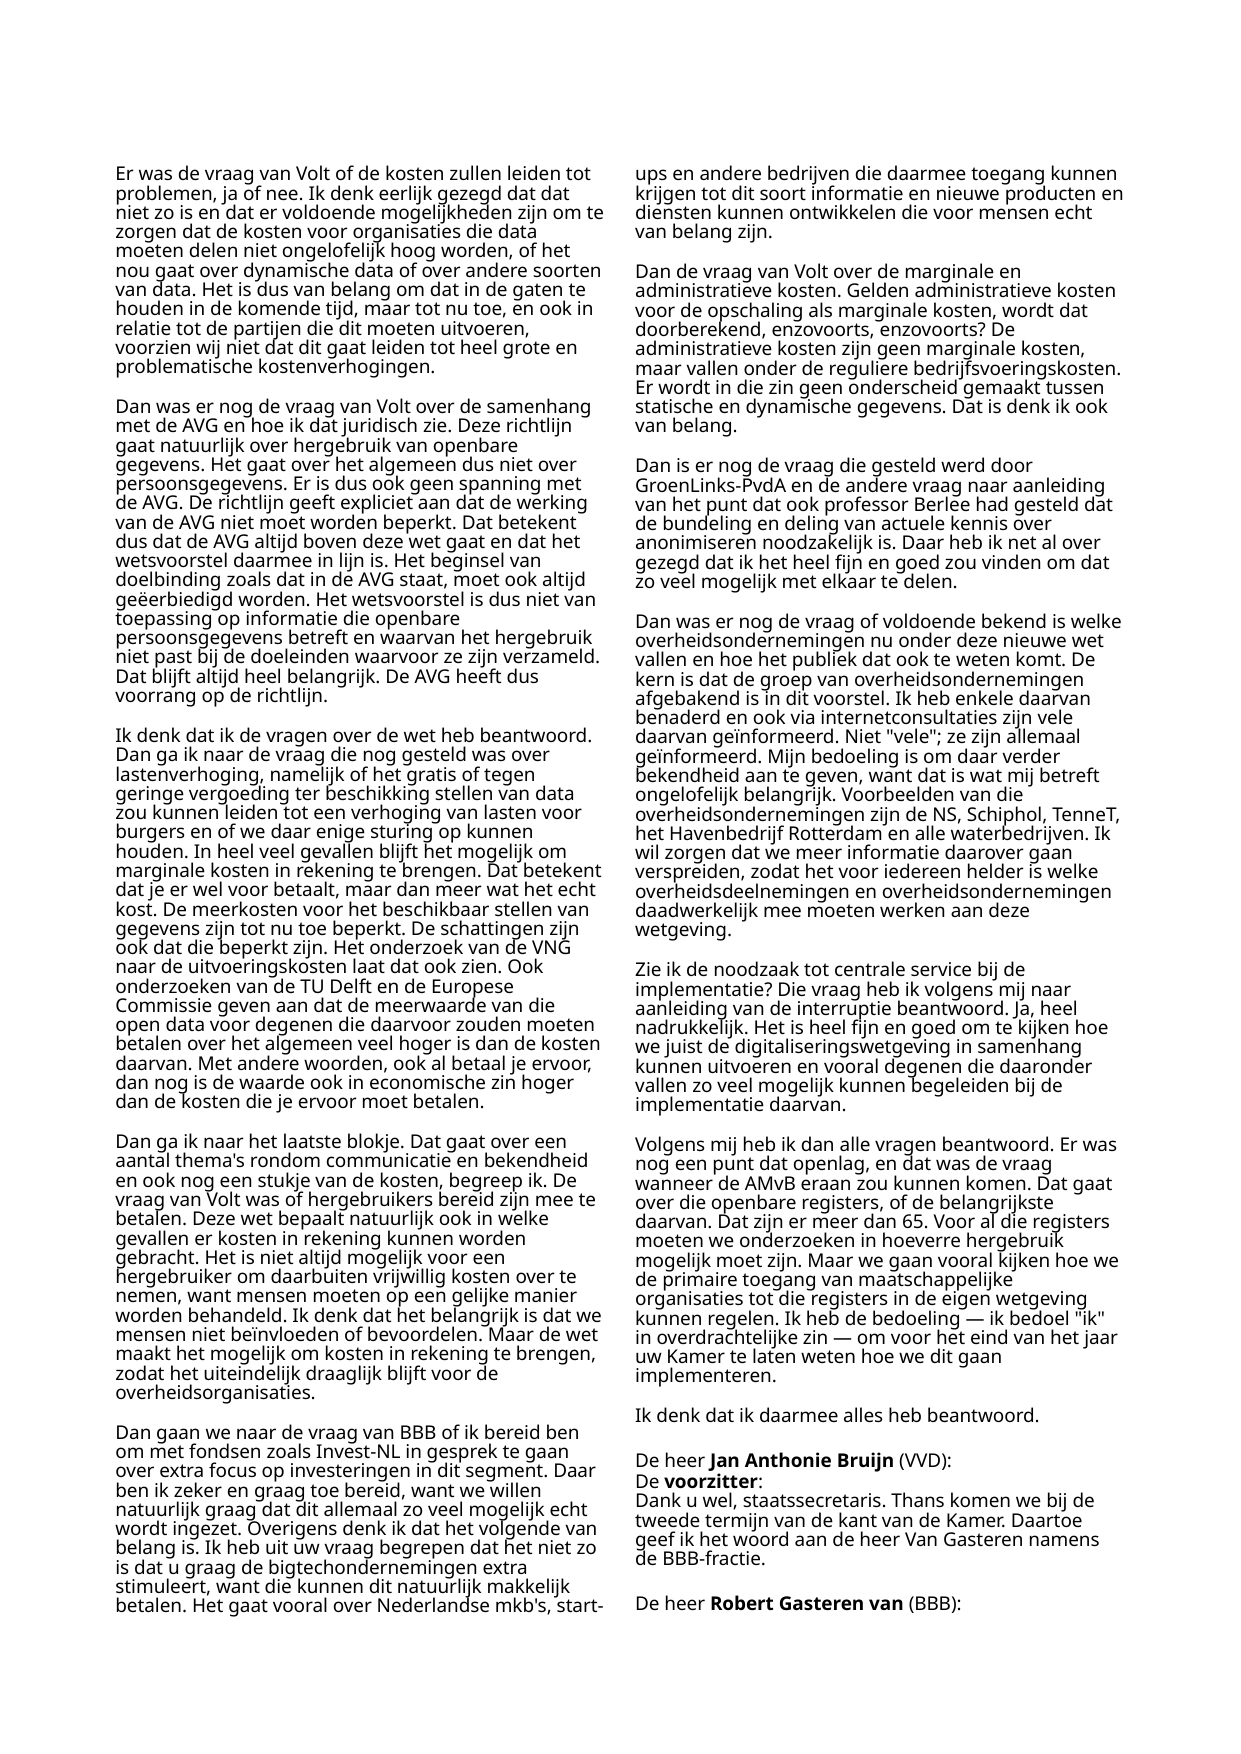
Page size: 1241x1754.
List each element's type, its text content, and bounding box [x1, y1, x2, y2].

text Er was de vraag van Volt of de kosten zullen leiden tot problemen, ja of nee. Ik denk eerlijk gezegd dat dat niet zo is en dat er voldoende mogelijkheden zijn om te zorgen dat de kosten voor organisaties die data moeten delen niet ongelofelijk hoog worden, of het nou gaat over dynamische data of over andere soorten van data. Het is dus van belang om dat in de gaten te houden in de komende tijd, maar tot nu toe, en ook in relatie tot de partijen die dit moeten uitvoeren, voorzien wij niet dat dit gaat leiden tot heel grote en problematische kostenverhogingen. [115, 165, 605, 377]
text Volgens mij heb ik dan alle vragen beantwoord. Er was nog een punt dat openlag, en dat was de vraag wanneer de AMvB eraan zou kunnen komen. Dat gaat over die openbare registers, of de belangrijkste daarvan. Dat zijn er meer dan 65. Voor al die registers moeten we onderzoeken in hoeverre hergebruik mogelijk moet zijn. Maar we gaan vooral kijken hoe we de primaire toegang van maatschappelijke organisaties tot die registers in de eigen wetgeving kunnen regelen. Ik heb de bedoeling — ik bedoel "ik" in overdrachtelijke zin — om voor het eind van het jaar uw Kamer te laten weten hoe we dit gaan implementeren. [635, 1136, 1125, 1387]
text Dan ga ik naar het laatste blokje. Dat gaat over een aantal thema's rondom communicatie en bekendheid en ook nog een stukje van de kosten, begreep ik. De vraag van Volt was of hergebruikers bereid zijn mee te betalen. Deze wet bepaalt natuurlijk ook in welke gevallen er kosten in rekening kunnen worden gebracht. Het is niet altijd mogelijk voor een hergebruiker om daarbuiten vrijwillig kosten over te nemen, want mensen moeten op een gelijke manier worden behandeld. Ik denk dat het belangrijk is dat we mensen niet beïnvloeden of bevoordelen. Maar de wet maakt het mogelijk om kosten in rekening te brengen, zodat het uiteindelijk draaglijk blijft voor de overheidsorganisaties. [115, 1133, 605, 1403]
text ups en andere bedrijven die daarmee toegang kunnen krijgen tot dit soort informatie en nieuwe producten en diensten kunnen ontwikkelen die voor mensen echt van belang zijn. [635, 165, 1125, 242]
text Dan de vraag van Volt over de marginale en administratieve kosten. Gelden administratieve kosten voor de opschaling als marginale kosten, wordt dat doorberekend, enzovoorts, enzovoorts? De administratieve kosten zijn geen marginale kosten, maar vallen onder de reguliere bedrijfsvoeringskosten. Er wordt in die zin geen onderscheid gemaakt tussen statische en dynamische gegevens. Dat is denk ik ook van belang. [635, 263, 1125, 437]
text De heer Robert Gasteren van (BBB): [635, 1590, 1125, 1616]
text Dan was er nog de vraag van Volt over de samenhang met de AVG en hoe ik dat juridisch zie. Deze richtlijn gaat natuurlijk over hergebruik van openbare gegevens. Het gaat over het algemeen dus niet over persoonsgegevens. Er is dus ook geen spanning met de AVG. De richtlijn geeft expliciet aan dat de werking van de AVG niet moet worden beperkt. Dat betekent dus dat de AVG altijd boven deze wet gaat en dat het wetsvoorstel daarmee in lijn is. Het beginsel van doelbinding zoals dat in de AVG staat, moet ook altijd geëerbiedigd worden. Het wetsvoorstel is dus niet van toepassing op informatie die openbare persoonsgegevens betreft en waarvan het hergebruik niet past bij de doeleinden waarvoor ze zijn verzameld. Dat blijft altijd heel belangrijk. De AVG heeft dus voorrang op de richtlijn. [115, 398, 605, 706]
text Ik denk dat ik daarmee alles heb beantwoord. [635, 1407, 1125, 1427]
text Dank u wel, staatssecretaris. Thans komen we bij de tweede termijn van de kant van de Kamer. Daartoe geef ik het woord aan de heer Van Gasteren namens de BBB-fractie. [635, 1492, 1125, 1569]
text Dan gaan we naar de vraag van BBB of ik bereid ben om met fondsen zoals Invest-NL in gesprek te gaan over extra focus op investeringen in dit segment. Daar ben ik zeker en graag toe bereid, want we willen natuurlijk graag dat dit allemaal zo veel mogelijk echt wordt ingezet. Overigens denk ik dat het volgende van belang is. Ik heb uit uw vraag begrepen dat het niet zo is dat u graag de bigtechondernemingen extra stimuleert, want die kunnen dit natuurlijk makkelijk betalen. Het gaat vooral over Nederlandse mkb's, start- [115, 1424, 605, 1616]
text De heer Jan Anthonie Bruijn (VVD): [635, 1447, 1125, 1473]
text Zie ik de noodzaak tot centrale service bij de implementatie? Die vraag heb ik volgens mij naar aanleiding van de interruptie beantwoord. Ja, heel nadrukkelijk. Het is heel fijn en goed om te kijken hoe we juist de digitaliseringswetgeving in samenhang kunnen uitvoeren en vooral degenen die daaronder vallen zo veel mogelijk kunnen begeleiden bij de implementatie daarvan. [635, 961, 1125, 1115]
text De voorzitter: [635, 1473, 1125, 1492]
text Dan is er nog de vraag die gesteld werd door GroenLinks-PvdA en de andere vraag naar aanleiding van het punt dat ook professor Berlee had gesteld dat de bundeling en deling van actuele kennis over anonimiseren noodzakelijk is. Daar heb ik net al over gezegd dat ik het heel fijn en goed zou vinden om dat zo veel mogelijk met elkaar te delen. [635, 457, 1125, 592]
text Dan was er nog de vraag of voldoende bekend is welke overheidsondernemingen nu onder deze nieuwe wet vallen en hoe het publiek dat ook te weten komt. De kern is dat de groep van overheidsondernemingen afgebakend is in dit voorstel. Ik heb enkele daarvan benaderd en ook via internetconsultaties zijn vele daarvan geïnformeerd. Niet "vele"; ze zijn allemaal geïnformeerd. Mijn bedoeling is om daar verder bekendheid aan te geven, want dat is wat mij betreft ongelofelijk belangrijk. Voorbeelden van die overheidsondernemingen zijn de NS, Schiphol, TenneT, het Havenbedrijf Rotterdam en alle waterbedrijven. Ik wil zorgen dat we meer informatie daarover gaan verspreiden, zodat het voor iedereen helder is welke overheidsdeelnemingen en overheidsondernemingen daadwerkelijk mee moeten werken aan deze wetgeving. [635, 613, 1125, 941]
text Ik denk dat ik de vragen over de wet heb beantwoord. Dan ga ik naar de vraag die nog gesteld was over lastenverhoging, namelijk of het gratis of tegen geringe vergoeding ter beschikking stellen van data zou kunnen leiden tot een verhoging van lasten voor burgers en of we daar enige sturing op kunnen houden. In heel veel gevallen blijft het mogelijk om marginale kosten in rekening te brengen. Dat betekent dat je er wel voor betaalt, maar dan meer wat het echt kost. De meerkosten voor het beschikbaar stellen van gegevens zijn tot nu toe beperkt. De schattingen zijn ook dat die beperkt zijn. Het onderzoek van de VNG naar de uitvoeringskosten laat dat ook zien. Ook onderzoeken van de TU Delft en de Europese Commissie geven aan dat de meerwaarde van die open data voor degenen die daarvoor zouden moeten betalen over het algemeen veel hoger is dan de kosten daarvan. Met andere woorden, ook al betaal je ervoor, dan nog is de waarde ook in economische zin hoger dan de kosten die je ervoor moet betalen. [115, 727, 605, 1112]
